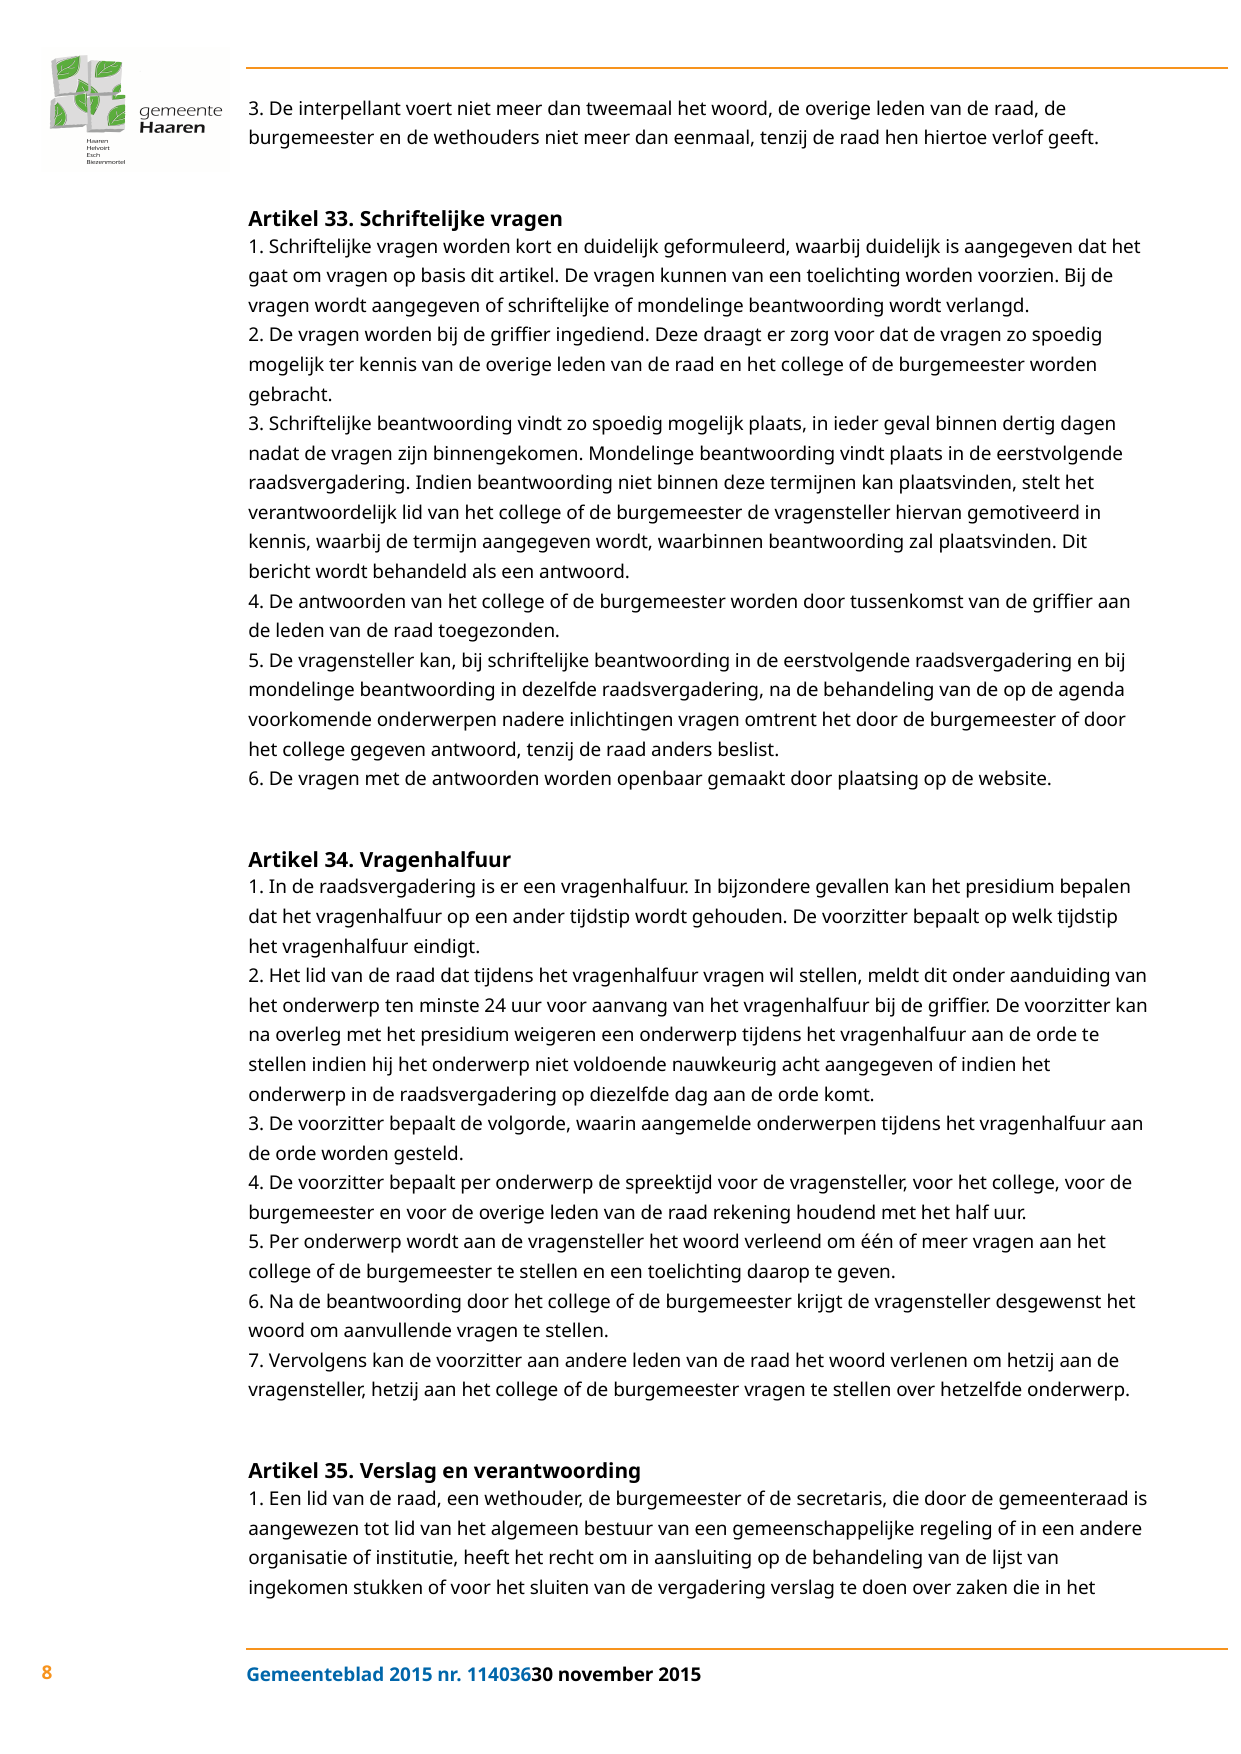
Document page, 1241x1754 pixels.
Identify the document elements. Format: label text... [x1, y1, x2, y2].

text 5. Per onderwerp wordt aan de vragensteller het woord verleend om één of meer vragen aan het college of de burgemeester te stellen en een toelichting daarop te geven. [248, 1229, 1152, 1284]
text 4. De antwoorden van het college of de burgemeester worden door tussenkomst van de griffier aan de leden van de raad toegezonden. [248, 588, 1152, 643]
text 1. Schriftelijke vragen worden kort en duidelijk geformuleerd, waarbij duidelijk is aangegeven dat het gaat om vragen op basis dit artikel. De vragen kunnen van een toelichting worden voorzien. Bij de vragen wordt aangegeven of schriftelijke of mondelinge beantwoording wordt verlangd. [248, 233, 1152, 318]
text Artikel 34. Vragenhalfuur [248, 845, 1152, 874]
text 3. Schriftelijke beantwoording vindt zo spoedig mogelijk plaats, in ieder geval binnen dertig dagen nadat de vragen zijn binnengekomen. Mondelinge beantwoording vindt plaats in de eerstvolgende raadsvergadering. Indien beantwoording niet binnen deze termijnen kan plaatsvinden, stelt het verantwoordelijk lid van het college of de burgemeester de vragensteller hiervan gemotiveerd in kennis, waarbij de termijn aangegeven wordt, waarbinnen beantwoording zal plaatsvinden. Dit bericht wordt behandeld als een antwoord. [248, 410, 1152, 584]
text 1. Een lid van de raad, een wethouder, de burgemeester of de secretaris, die door de gemeenteraad is aangewezen tot lid van het algemeen bestuur van een gemeenschappelijke regeling of in een andere organisatie of institutie, heeft het recht om in aansluiting op de behandeling van de lijst van ingekomen stukken of voor het sluiten van de vergadering verslag te doen over zaken die in het [248, 1485, 1152, 1599]
text 1. In de raadsvergadering is er een vragenhalfuur. In bijzondere gevallen kan het presidium bepalen dat het vragenhalfuur op een ander tijdstip wordt gehouden. De voorzitter bepaalt op welk tijdstip het vragenhalfuur eindigt. [248, 874, 1152, 959]
text 2. Het lid van de raad dat tijdens het vragenhalfuur vragen wil stellen, meldt dit onder aanduiding van het onderwerp ten minste 24 uur voor aanvang van het vragenhalfuur bij de griffier. De voorzitter kan na overleg met het presidium weigeren een onderwerp tijdens het vragenhalfuur aan de orde te stellen indien hij het onderwerp niet voldoende nauwkeurig acht aangegeven of indien het onderwerp in de raadsvergadering op diezelfde dag aan de orde komt. [248, 962, 1152, 1107]
text Artikel 33. Schriftelijke vragen [248, 204, 1152, 233]
text 6. Na de beantwoording door het college of de burgemeester krijgt de vragensteller desgewenst het woord om aanvullende vragen te stellen. [248, 1288, 1152, 1343]
text 3. De interpellant voert niet meer dan tweemaal het woord, de overige leden van de raad, de burgemeester en de wethouders niet meer dan eenmaal, tenzij de raad hen hiertoe verlof geeft. [248, 95, 1152, 150]
text 3. De voorzitter bepaalt de volgorde, waarin aangemelde onderwerpen tijdens het vragenhalfuur aan de orde worden gesteld. [248, 1110, 1152, 1166]
text 2. De vragen worden bij de griffier ingediend. Deze draagt er zorg voor dat de vragen zo spoedig mogelijk ter kennis van de overige leden van de raad en het college of de burgemeester worden gebracht. [248, 322, 1152, 406]
text Artikel 35. Verslag en verantwoording [248, 1457, 1152, 1485]
text 4. De voorzitter bepaalt per onderwerp de spreektijd voor de vragensteller, voor het college, voor de burgemeester en voor de overige leden van de raad rekening houdend met het half uur. [248, 1169, 1152, 1225]
text 5. De vragensteller kan, bij schriftelijke beantwoording in de eerstvolgende raadsvergadering en bij mondelinge beantwoording in dezelfde raadsvergadering, na de behandeling van de op de agenda voorkomende onderwerpen nadere inlichtingen vragen omtrent het door de burgemeester of door het college gegeven antwoord, tenzij de raad anders beslist. [248, 647, 1152, 761]
text 6. De vragen met de antwoorden worden openbaar gemaakt door plaatsing op de website. [248, 765, 1152, 791]
picture [41, 47, 231, 172]
text 7. Vervolgens kan de voorzitter aan andere leden van de raad het woord verlenen om hetzij aan de vragensteller, hetzij aan het college of de burgemeester vragen te stellen over hetzelfde onderwerp. [248, 1347, 1152, 1402]
